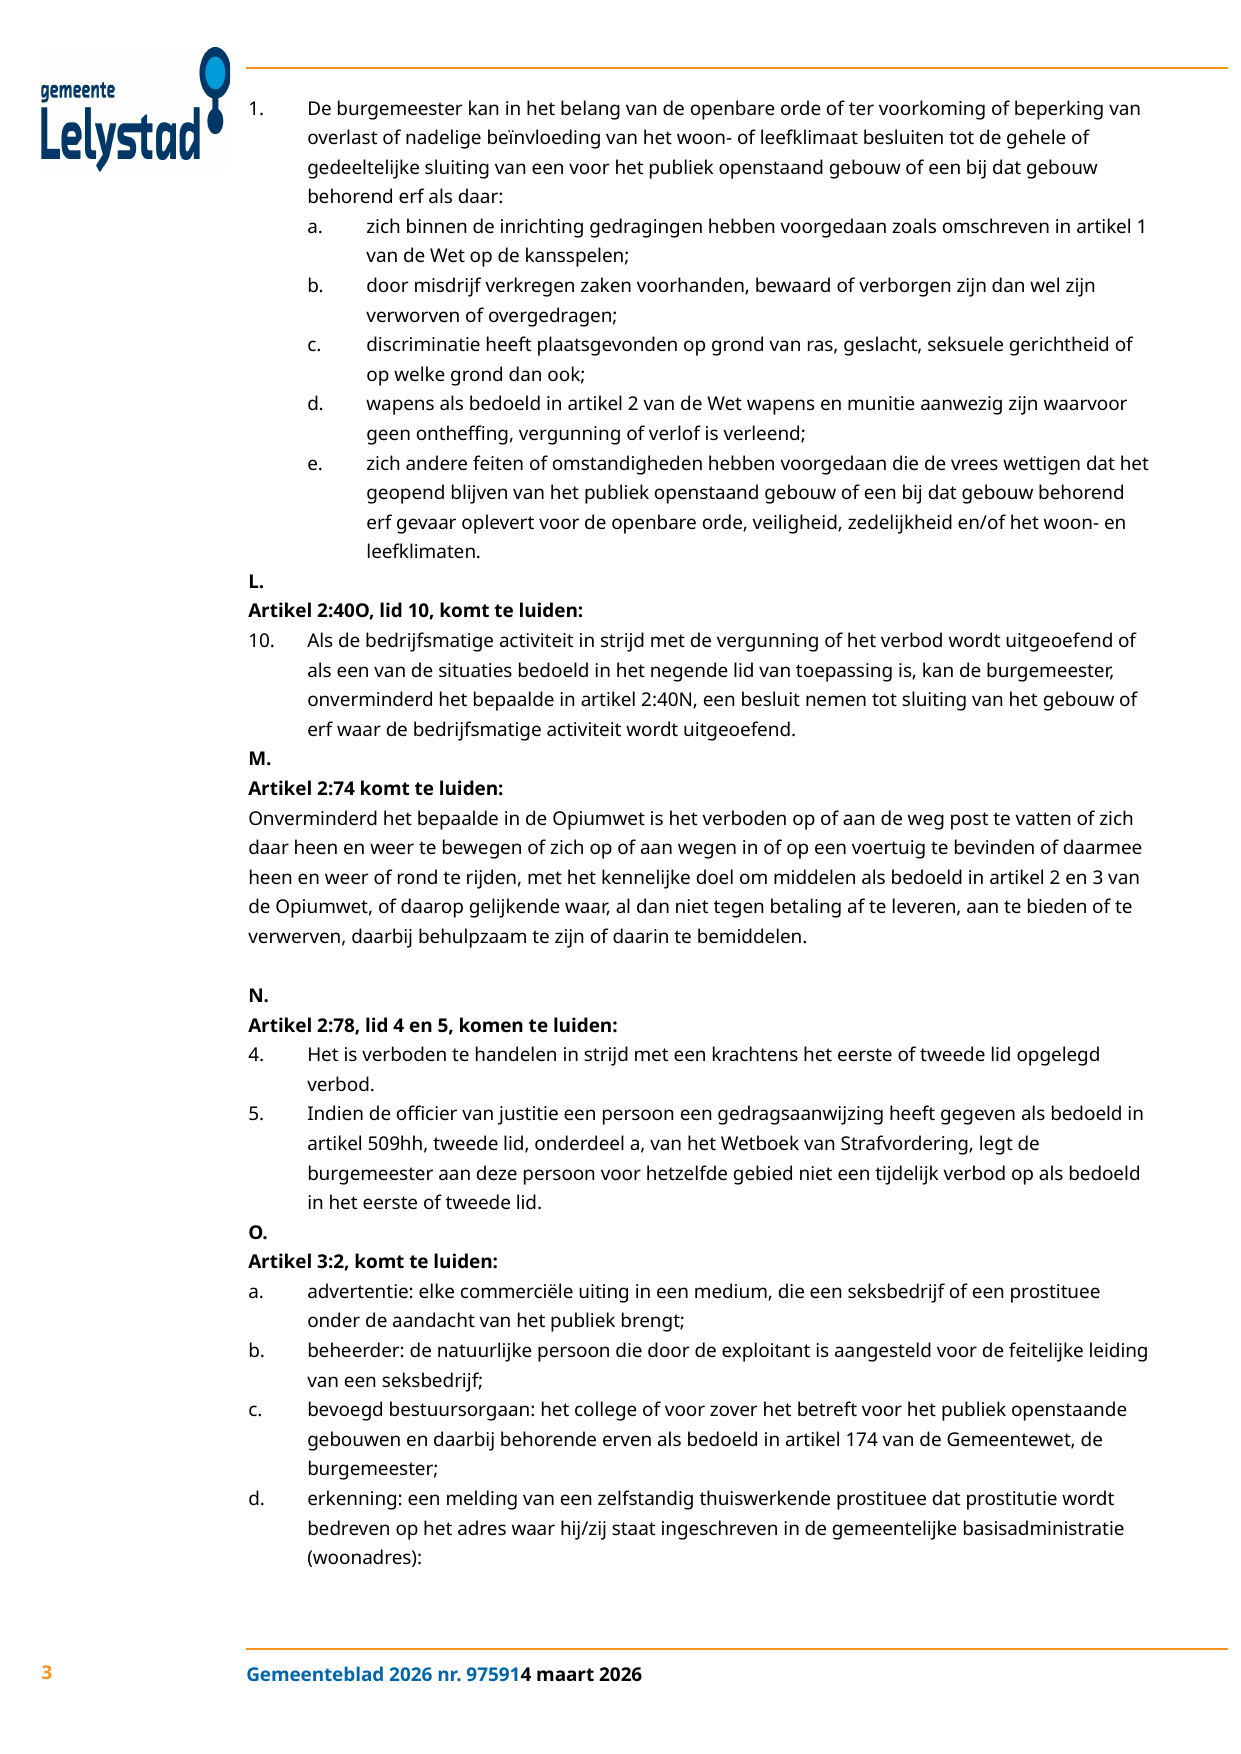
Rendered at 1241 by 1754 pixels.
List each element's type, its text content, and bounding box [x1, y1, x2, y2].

text O. [248, 1219, 1152, 1245]
list zich binnen de inrichting gedragingen hebben voorgedaan zoals omschreven in artikel 1 van de Wet op de kansspelen; [307, 213, 1152, 268]
list advertentie: elke commerciële uiting in een medium, die een seksbedrijf of een prostituee onder de aandacht van het publiek brengt; [248, 1278, 1152, 1333]
list bevoegd bestuursorgaan: het college of voor zover het betreft voor het publiek openstaande gebouwen en daarbij behorende erven als bedoeld in artikel 174 van de Gemeentewet, de burgemeester; [248, 1396, 1152, 1481]
list erkenning: een melding van een zelfstandig thuiswerkende prostituee dat prostitutie wordt bedreven op het adres waar hij/zij staat ingeschreven in de gemeentelijke basisadministratie (woonadres): [248, 1485, 1152, 1570]
text M. [248, 746, 1152, 771]
list zich andere feiten of omstandigheden hebben voorgedaan die de vrees wettigen dat het geopend blijven van het publiek openstaand gebouw of een bij dat gebouw behorend erf gevaar oplevert voor de openbare orde, veiligheid, zedelijkheid en/of het woon- en leefklimaten. [307, 450, 1152, 564]
text Artikel 3:2, komt te luiden: [248, 1248, 1152, 1274]
list door misdrijf verkregen zaken voorhanden, bewaard of verborgen zijn dan wel zijn verworven of overgedragen; [307, 272, 1152, 328]
text Onverminderd het bepaalde in de Opiumwet is het verboden op of aan de weg post te vatten of zich daar heen en weer te bewegen of zich op of aan wegen in of op een voertuig te bevinden of daarmee heen en weer of rond te rijden, met het kennelijke doel om middelen als bedoeld in artikel 2 en 3 van de Opiumwet, of daarop gelijkende waar, al dan niet tegen betaling af te leveren, aan te bieden of te verwerven, daarbij behulpzaam te zijn of daarin te bemiddelen. [248, 805, 1152, 949]
list beheerder: de natuurlijke persoon die door de exploitant is aangesteld voor de feitelijke leiding van een seksbedrijf; [248, 1337, 1152, 1393]
text Artikel 2:74 komt te luiden: [248, 775, 1152, 801]
list Indien de officier van justitie een persoon een gedragsaanwijzing heeft gegeven als bedoeld in artikel 509hh, tweede lid, onderdeel a, van het Wetboek van Strafvordering, legt de burgemeester aan deze persoon voor hetzelfde gebied niet een tijdelijk verbod op als bedoeld in het eerste of tweede lid. [248, 1101, 1152, 1215]
text Artikel 2:40O, lid 10, komt te luiden: [248, 598, 1152, 623]
list De burgemeester kan in het belang van de openbare orde of ter voorkoming of beperking van overlast of nadelige beïnvloeding van het woon- of leefklimaat besluiten tot de gehele of gedeeltelijke sluiting van een voor het publiek openstaand gebouw of een bij dat gebouw behorend erf als daar: [248, 95, 1152, 209]
list Het is verboden te handelen in strijd met een krachtens het eerste of tweede lid opgelegd verbod. [248, 1041, 1152, 1097]
list Als de bedrijfsmatige activiteit in strijd met de vergunning of het verbod wordt uitgeoefend of als een van de situaties bedoeld in het negende lid van toepassing is, kan de burgemeester, onverminderd het bepaalde in artikel 2:40N, een besluit nemen tot sluiting van het gebouw of erf waar de bedrijfsmatige activiteit wordt uitgeoefend. [248, 627, 1152, 742]
text Artikel 2:78, lid 4 en 5, komen te luiden: [248, 1012, 1152, 1038]
text N. [248, 982, 1152, 1008]
text L. [248, 568, 1152, 594]
list wapens als bedoeld in artikel 2 van de Wet wapens en munitie aanwezig zijn waarvoor geen ontheffing, vergunning of verlof is verleend; [307, 391, 1152, 446]
picture [41, 47, 231, 172]
list discriminatie heeft plaatsgevonden op grond van ras, geslacht, seksuele gerichtheid of op welke grond dan ook; [307, 331, 1152, 387]
